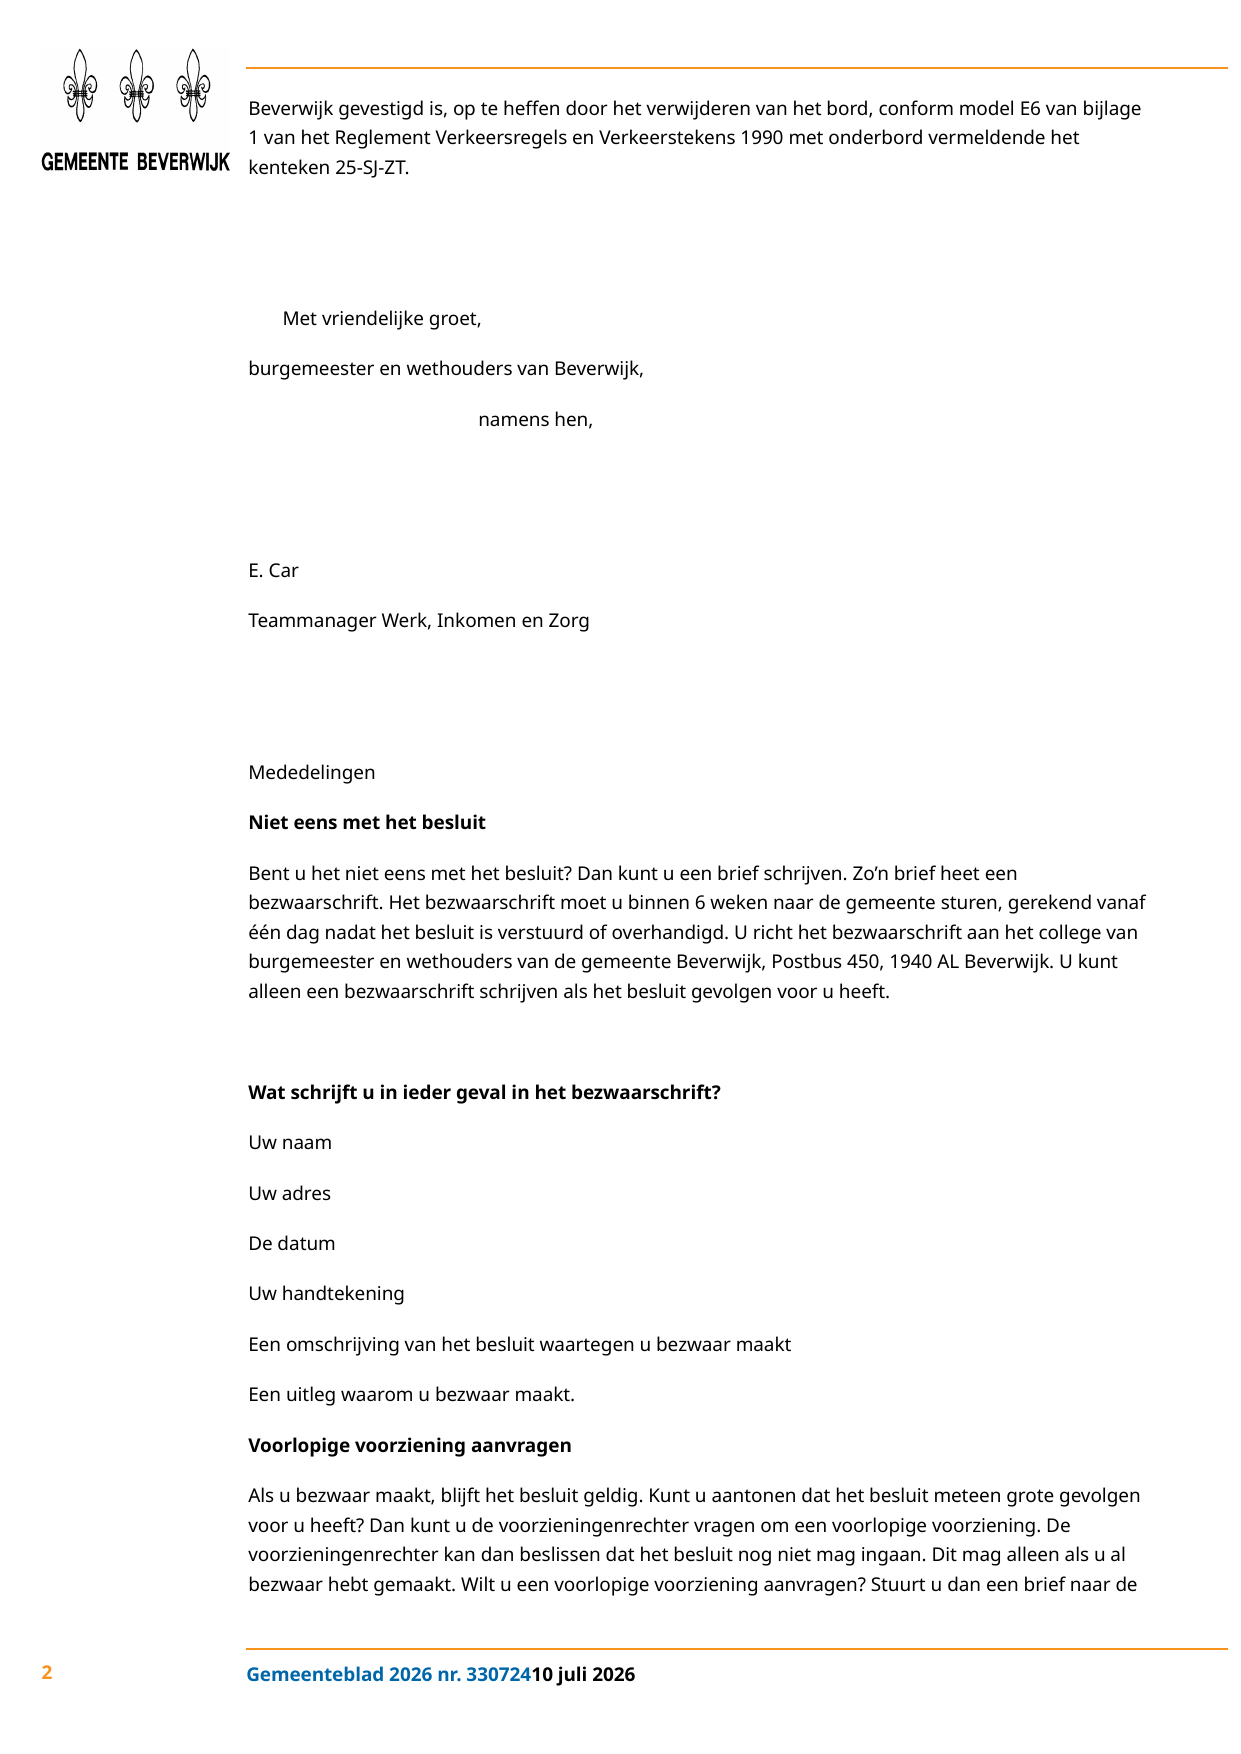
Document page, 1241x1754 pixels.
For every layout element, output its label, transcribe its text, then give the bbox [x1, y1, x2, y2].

text E. Car [248, 557, 1152, 583]
text Niet eens met het besluit [248, 809, 1152, 835]
text Uw naam [248, 1129, 1152, 1155]
text Wat schrijft u in ieder geval in het bezwaarschrift? [248, 1079, 1152, 1105]
text Bent u het niet eens met het besluit? Dan kunt u een brief schrijven. Zo’n brief heet een bezwaarschrift. Het bezwaarschrift moet u binnen 6 weken naar de gemeente sturen, gerekend vanaf één dag nadat het besluit is verstuurd of overhandigd. U richt het bezwaarschrift aan het college van burgemeester en wethouders van de gemeente Beverwijk, Postbus 450, 1940 AL Beverwijk. U kunt alleen een bezwaarschrift schrijven als het besluit gevolgen voor u heeft. [248, 860, 1152, 1004]
text Met vriendelijke groet, [248, 305, 1152, 331]
text Teammanager Werk, Inkomen en Zorg [248, 608, 1152, 633]
text Mededelingen [248, 759, 1152, 785]
text burgemeester en wethouders van Beverwijk, [248, 356, 1152, 381]
picture [41, 47, 231, 172]
text Een omschrijving van het besluit waartegen u bezwaar maakt [248, 1331, 1152, 1357]
text Als u bezwaar maakt, blijft het besluit geldig. Kunt u aantonen dat het besluit meteen grote gevolgen voor u heeft? Dan kunt u de voorzieningenrechter vragen om een voorlopige voorziening. De voorzieningenrechter kan dan beslissen dat het besluit nog niet mag ingaan. Dit mag alleen als u al bezwaar hebt gemaakt. Wilt u een voorlopige voorziening aanvragen? Stuurt u dan een brief naar de [248, 1482, 1152, 1597]
text De datum [248, 1230, 1152, 1256]
text Een uitleg waarom u bezwaar maakt. [248, 1381, 1152, 1407]
text Uw handtekening [248, 1281, 1152, 1306]
text Voorlopige voorziening aanvragen [248, 1432, 1152, 1458]
text namens hen, [248, 406, 1152, 432]
text Uw adres [248, 1180, 1152, 1206]
text Beverwijk gevestigd is, op te heffen door het verwijderen van het bord, conform model E6 van bijlage 1 van het Reglement Verkeersregels en Verkeerstekens 1990 met onderbord vermeldende het kenteken 25-SJ-ZT. [248, 95, 1152, 180]
